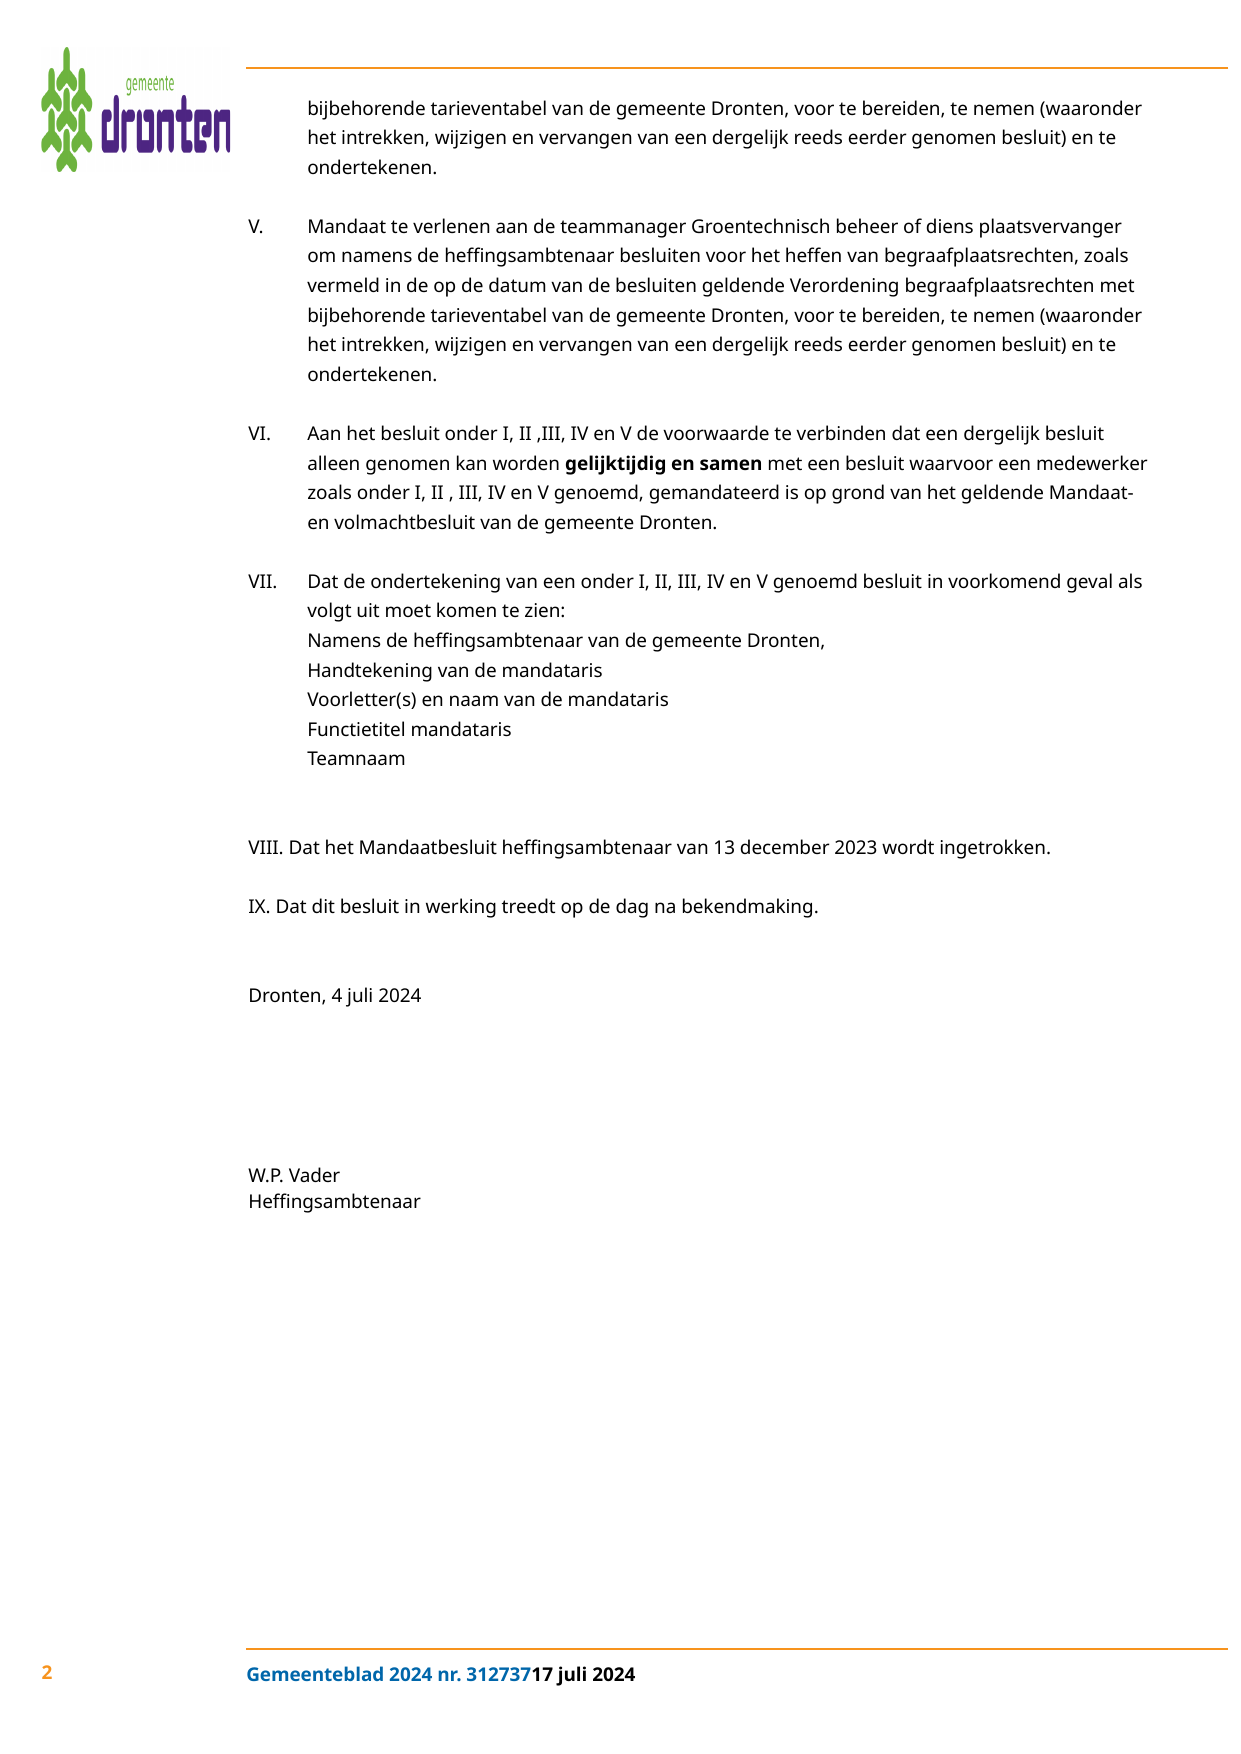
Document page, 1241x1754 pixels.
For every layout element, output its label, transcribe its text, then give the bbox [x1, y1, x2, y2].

list Handtekening van de mandataris [248, 657, 1152, 683]
list Dat de ondertekening van een onder I, II, III, IV en V genoemd besluit in voorkomend geval als volgt uit moet komen te zien: [248, 568, 1152, 623]
list Mandaat te verlenen aan de teammanager Groentechnisch beheer of diens plaatsvervanger om namens de heffingsambtenaar besluiten voor het heffen van begraafplaatsrechten, zoals vermeld in de op de datum van de besluiten geldende Verordening begraafplaatsrechten met bijbehorende tarieventabel van de gemeente Dronten, voor te bereiden, te nemen (waaronder het intrekken, wijzigen en vervangen van een dergelijk reeds eerder genomen besluit) en te ondertekenen. [248, 213, 1152, 387]
text VIII. Dat het Mandaatbesluit heffingsambtenaar van 13 december 2023 wordt ingetrokken. [248, 834, 1152, 860]
text IX. Dat dit besluit in werking treedt op de dag na bekendmaking. [248, 893, 1152, 919]
text W.P. Vader [248, 1162, 1152, 1188]
picture [41, 47, 231, 172]
list Teamnaam [248, 746, 1152, 771]
text Dronten, 4 juli 2024 [248, 982, 1152, 1008]
text Heffingsambtenaar [248, 1188, 1152, 1214]
list Aan het besluit onder I, II ,III, IV en V de voorwaarde te verbinden dat een dergelijk besluit alleen genomen kan worden gelijktijdig en samen met een besluit waarvoor een medewerker zoals onder I, II , III, IV en V genoemd, gemandateerd is op grond van het geldende Mandaat- en volmachtbesluit van de gemeente Dronten. [248, 420, 1152, 535]
list bijbehorende tarieventabel van de gemeente Dronten, voor te bereiden, te nemen (waaronder het intrekken, wijzigen en vervangen van een dergelijk reeds eerder genomen besluit) en te ondertekenen. [248, 95, 1152, 180]
list Functietitel mandataris [248, 716, 1152, 742]
list Voorletter(s) en naam van de mandataris [248, 686, 1152, 712]
list Namens de heffingsambtenaar van de gemeente Dronten, [248, 627, 1152, 653]
